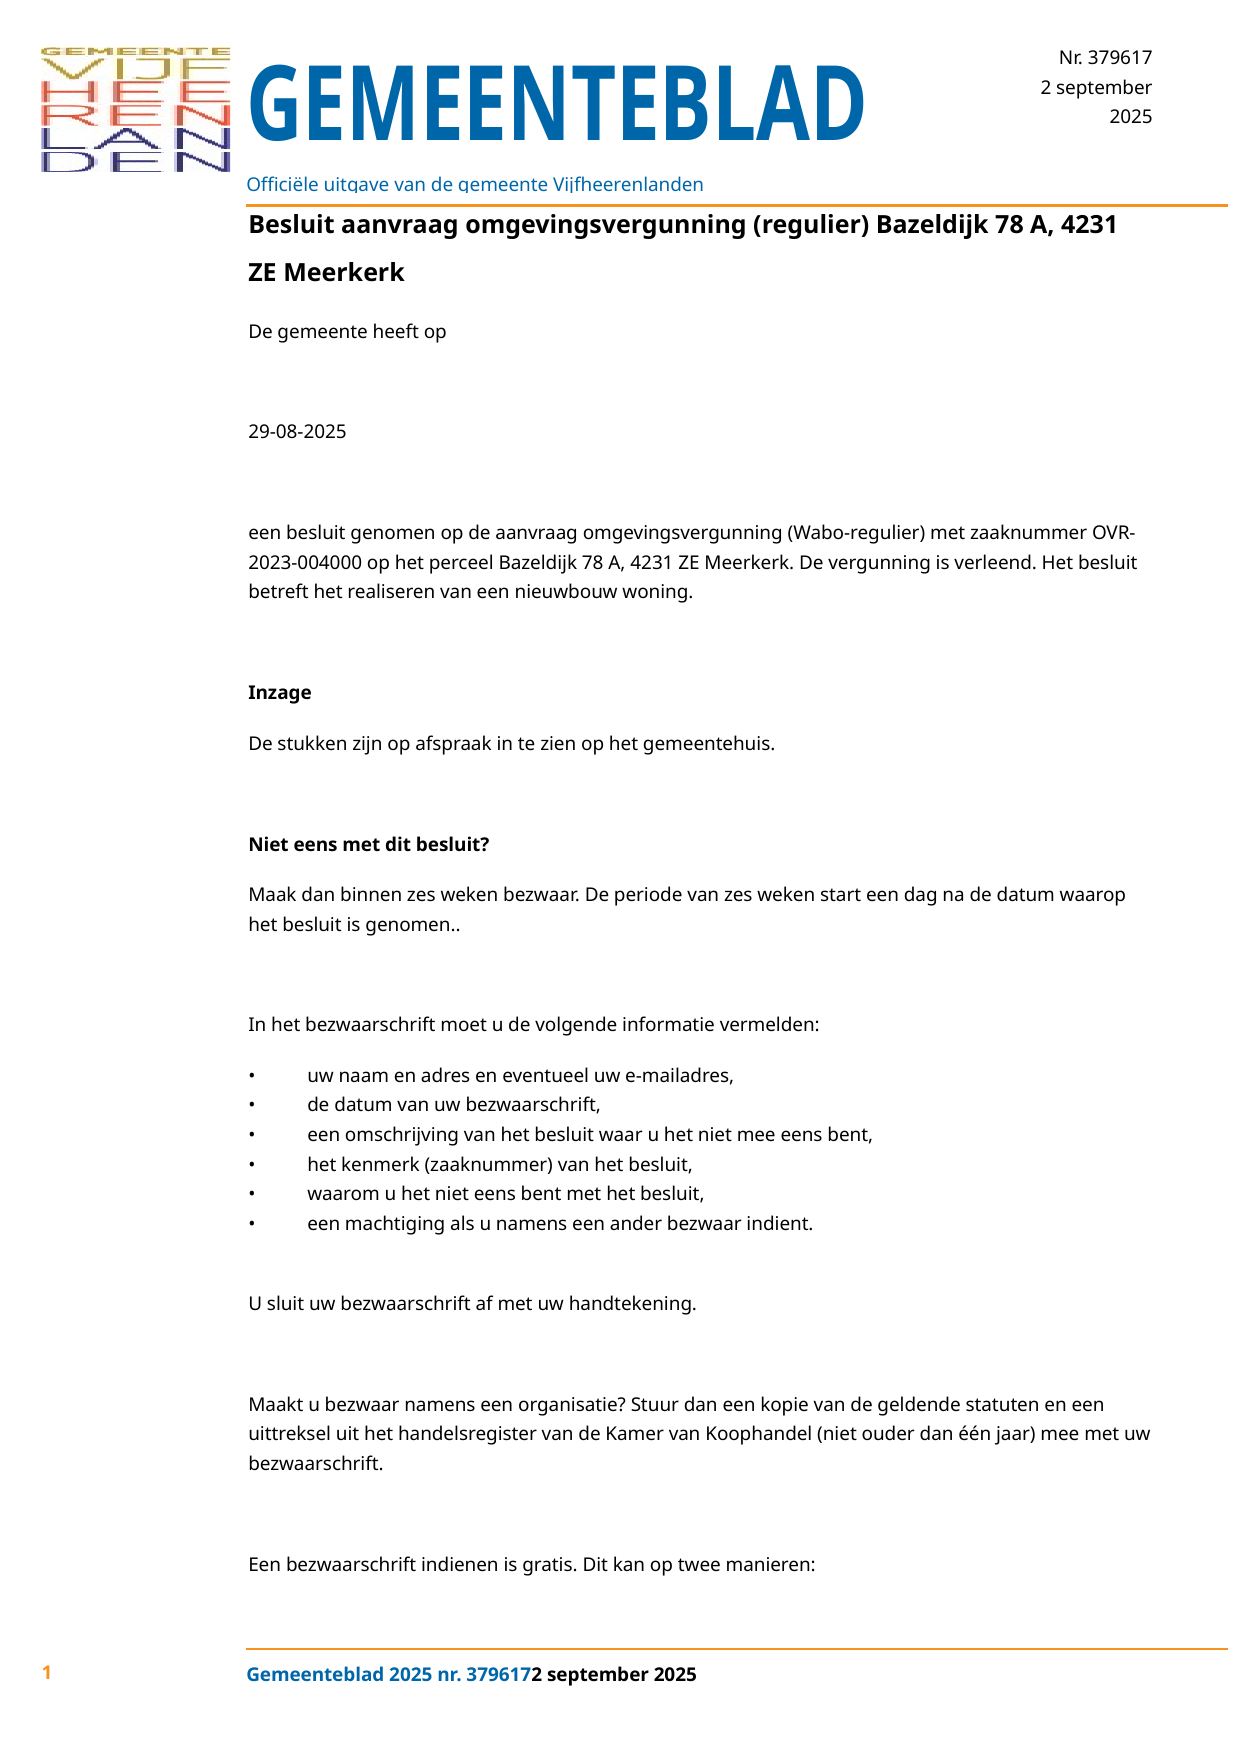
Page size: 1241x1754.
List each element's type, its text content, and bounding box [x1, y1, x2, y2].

text In het bezwaarschrift moet u de volgende informatie vermelden: [248, 1012, 1152, 1037]
picture [41, 47, 231, 172]
list het kenmerk (zaaknummer) van het besluit, [248, 1151, 1152, 1177]
text De stukken zijn op afspraak in te zien op het gemeentehuis. [248, 730, 1152, 756]
text Besluit aanvraag omgevingsvergunning (regulier) Bazeldijk 78 A, 4231 ZE Meerkerk [248, 207, 1152, 288]
list een omschrijving van het besluit waar u het niet mee eens bent, [248, 1121, 1152, 1147]
text Maak dan binnen zes weken bezwaar. De periode van zes weken start een dag na de datum waarop het besluit is genomen.. [248, 881, 1152, 937]
text Een bezwaarschrift indienen is gratis. Dit kan op twee manieren: [248, 1551, 1152, 1577]
text 29-08-2025 [248, 419, 1152, 444]
text Inzage [248, 679, 1152, 705]
text De gemeente heeft op [248, 318, 1152, 344]
list de datum van uw bezwaarschrift, [248, 1092, 1152, 1117]
text Maakt u bezwaar namens een organisatie? Stuur dan een kopie van de geldende statuten en een uittreksel uit het handelsregister van de Kamer van Koophandel (niet ouder dan één jaar) mee met uw bezwaarschrift. [248, 1391, 1152, 1476]
list uw naam en adres en eventueel uw e-mailadres, [248, 1062, 1152, 1088]
text een besluit genomen op de aanvraag omgevingsvergunning (Wabo-regulier) met zaaknummer OVR-2023-004000 op het perceel Bazeldijk 78 A, 4231 ZE Meerkerk. De vergunning is verleend. Het besluit betreft het realiseren van een nieuwbouw woning. [248, 519, 1152, 604]
list een machtiging als u namens een ander bezwaar indient. [248, 1210, 1152, 1236]
text U sluit uw bezwaarschrift af met uw handtekening. [248, 1290, 1152, 1316]
list waarom u het niet eens bent met het besluit, [248, 1180, 1152, 1206]
text Niet eens met dit besluit? [248, 831, 1152, 857]
